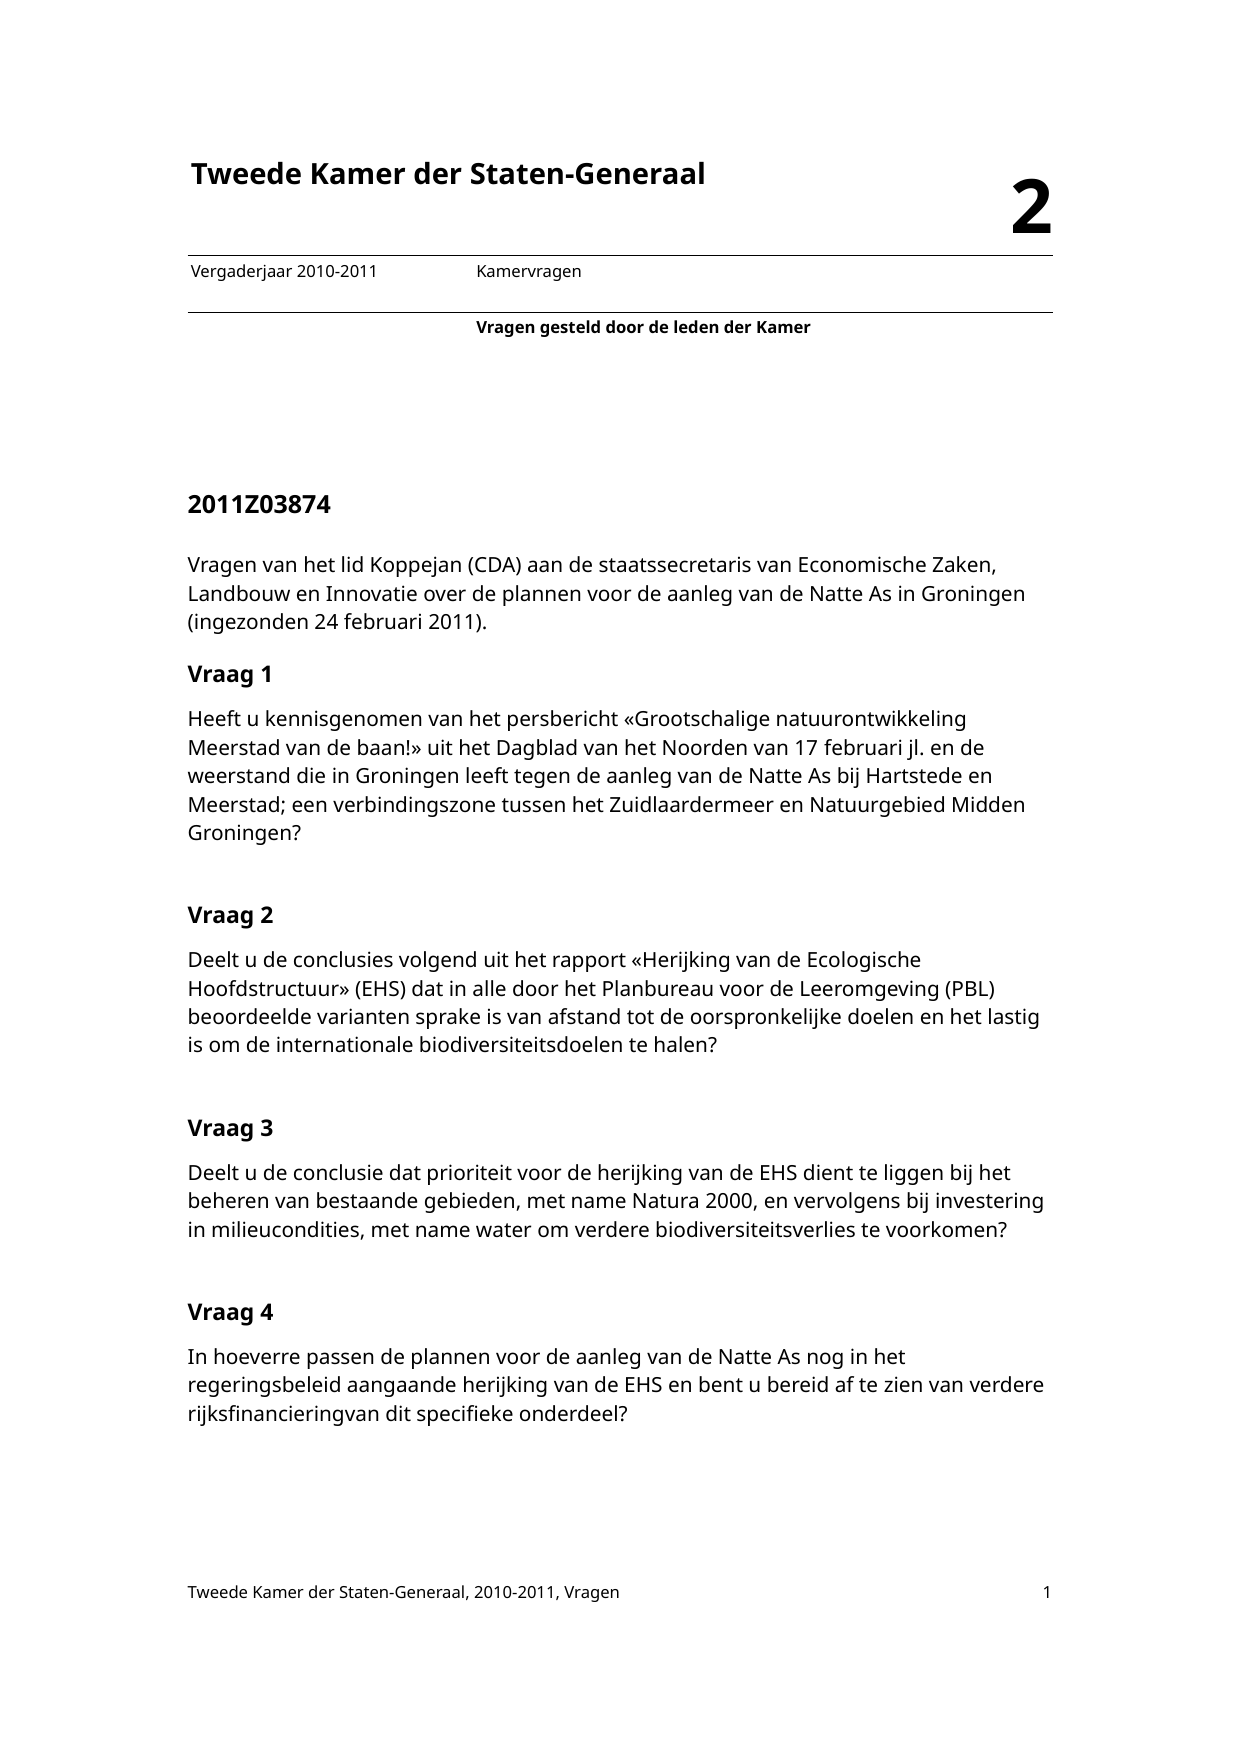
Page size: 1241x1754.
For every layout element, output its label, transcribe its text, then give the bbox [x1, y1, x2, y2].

table_cell Kamervragen [473, 256, 1053, 312]
table_cell Vergaderjaar 2010-2011 [188, 256, 473, 312]
table_header Tweede Kamer der Staten-Generaal [188, 150, 879, 255]
table_header 2 [880, 150, 1053, 255]
text Deelt u de conclusie dat prioriteit voor de herijking van de EHS dient te liggen bij het beheren van bestaande gebieden, met name Natura 2000, en vervolgens bij investering in milieucondities, met name water om verdere biodiversiteitsverlies te voorkomen? [187, 1158, 1053, 1243]
text Vragen van het lid Koppejan (CDA) aan de staatssecretaris van Economische Zaken, Landbouw en Innovatie over de plannen voor de aanleg van de Natte As in Groningen (ingezonden 24 februari 2011). [187, 550, 1053, 636]
table_cell Vragen gesteld door de leden der Kamer [473, 313, 1053, 339]
subtitle Vraag 4 [187, 1296, 1053, 1327]
text 2011Z03874 [187, 487, 1053, 521]
text Heeft u kennisgenomen van het persbericht «Grootschalige natuurontwikkeling Meerstad van de baan!» uit het Dagblad van het Noorden van 17 februari jl. en de weerstand die in Groningen leeft tegen de aanleg van de Natte As bij Hartstede en Meerstad; een verbindingszone tussen het Zuidlaardermeer en Natuurgebied Midden Groningen? [187, 704, 1053, 847]
subtitle Vraag 2 [187, 899, 1053, 930]
text In hoeverre passen de plannen voor de aanleg van de Natte As nog in het regeringsbeleid aangaande herijking van de EHS en bent u bereid af te zien van verdere rijksfinancieringvan dit specifieke onderdeel? [187, 1342, 1053, 1427]
table_cell [188, 313, 473, 339]
subtitle Vraag 3 [187, 1112, 1053, 1143]
text Deelt u de conclusies volgend uit het rapport «Herijking van de Ecologische Hoofdstructuur» (EHS) dat in alle door het Planbureau voor de Leeromgeving (PBL) beoordeelde varianten sprake is van afstand tot de oorspronkelijke doelen en het lastig is om de internationale biodiversiteitsdoelen te halen? [187, 945, 1053, 1059]
subtitle Vraag 1 [187, 658, 1053, 689]
